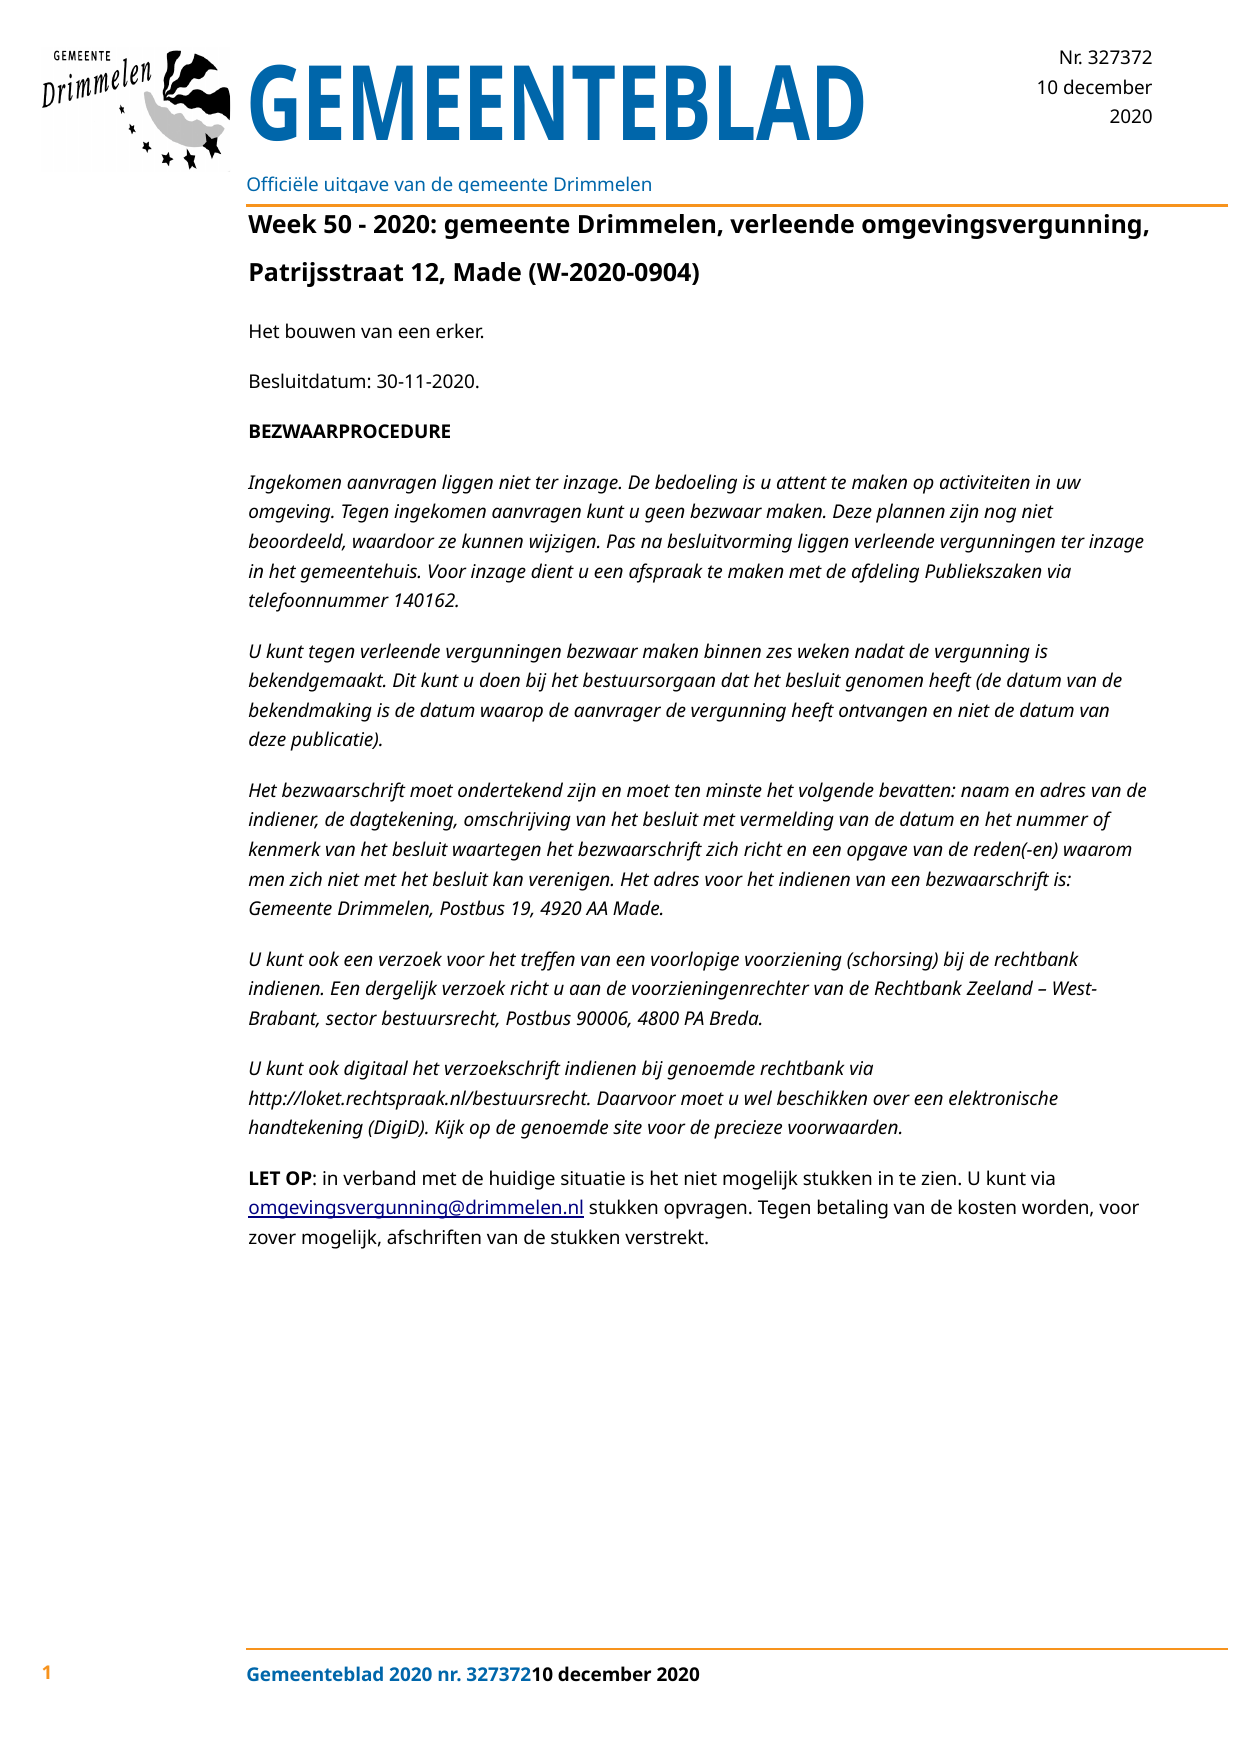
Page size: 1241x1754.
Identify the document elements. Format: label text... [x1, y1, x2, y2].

text BEZWAARPROCEDURE [248, 419, 1152, 444]
text U kunt tegen verleende vergunningen bezwaar maken binnen zes weken nadat de vergunning is bekendgemaakt. Dit kunt u doen bij het bestuursorgaan dat het besluit genomen heeft (de datum van de bekendmaking is de datum waarop de aanvrager de vergunning heeft ontvangen en niet de datum van deze publicatie). [248, 638, 1152, 752]
picture [41, 47, 231, 172]
text LET OP: in verband met de huidige situatie is het niet mogelijk stukken in te zien. U kunt via omgevingsvergunning@drimmelen.nl stukken opvragen. Tegen betaling van de kosten worden, voor zover mogelijk, afschriften van de stukken verstrekt. [248, 1165, 1152, 1250]
text U kunt ook digitaal het verzoekschrift indienen bij genoemde rechtbank via http://loket.rechtspraak.nl/bestuursrecht. Daarvoor moet u wel beschikken over een elektronische handtekening (DigiD). Kijk op de genoemde site voor de precieze voorwaarden. [248, 1055, 1152, 1140]
text Het bouwen van een erker. [248, 318, 1152, 344]
text Ingekomen aanvragen liggen niet ter inzage. De bedoeling is u attent te maken op activiteiten in uw omgeving. Tegen ingekomen aanvragen kunt u geen bezwaar maken. Deze plannen zijn nog niet beoordeeld, waardoor ze kunnen wijzigen. Pas na besluitvorming liggen verleende vergunningen ter inzage in het gemeentehuis. Voor inzage dient u een afspraak te maken met de afdeling Publiekszaken via telefoonnummer 140162. [248, 469, 1152, 613]
text Het bezwaarschrift moet ondertekend zijn en moet ten minste het volgende bevatten: naam en adres van de indiener, de dagtekening, omschrijving van het besluit met vermelding van de datum en het nummer of kenmerk van het besluit waartegen het bezwaarschrift zich richt en een opgave van de reden(-en) waarom men zich niet met het besluit kan verenigen. Het adres voor het indienen van een bezwaarschrift is: Gemeente Drimmelen, Postbus 19, 4920 AA Made. [248, 777, 1152, 921]
text Besluitdatum: 30-11-2020. [248, 368, 1152, 394]
text U kunt ook een verzoek voor het treffen van een voorlopige voorziening (schorsing) bij de rechtbank indienen. Een dergelijk verzoek richt u aan de voorzieningenrechter van de Rechtbank Zeeland – West-Brabant, sector bestuursrecht, Postbus 90006, 4800 PA Breda. [248, 946, 1152, 1031]
text Week 50 - 2020: gemeente Drimmelen, verleende omgevingsvergunning, Patrijsstraat 12, Made (W-2020-0904) [248, 207, 1152, 288]
